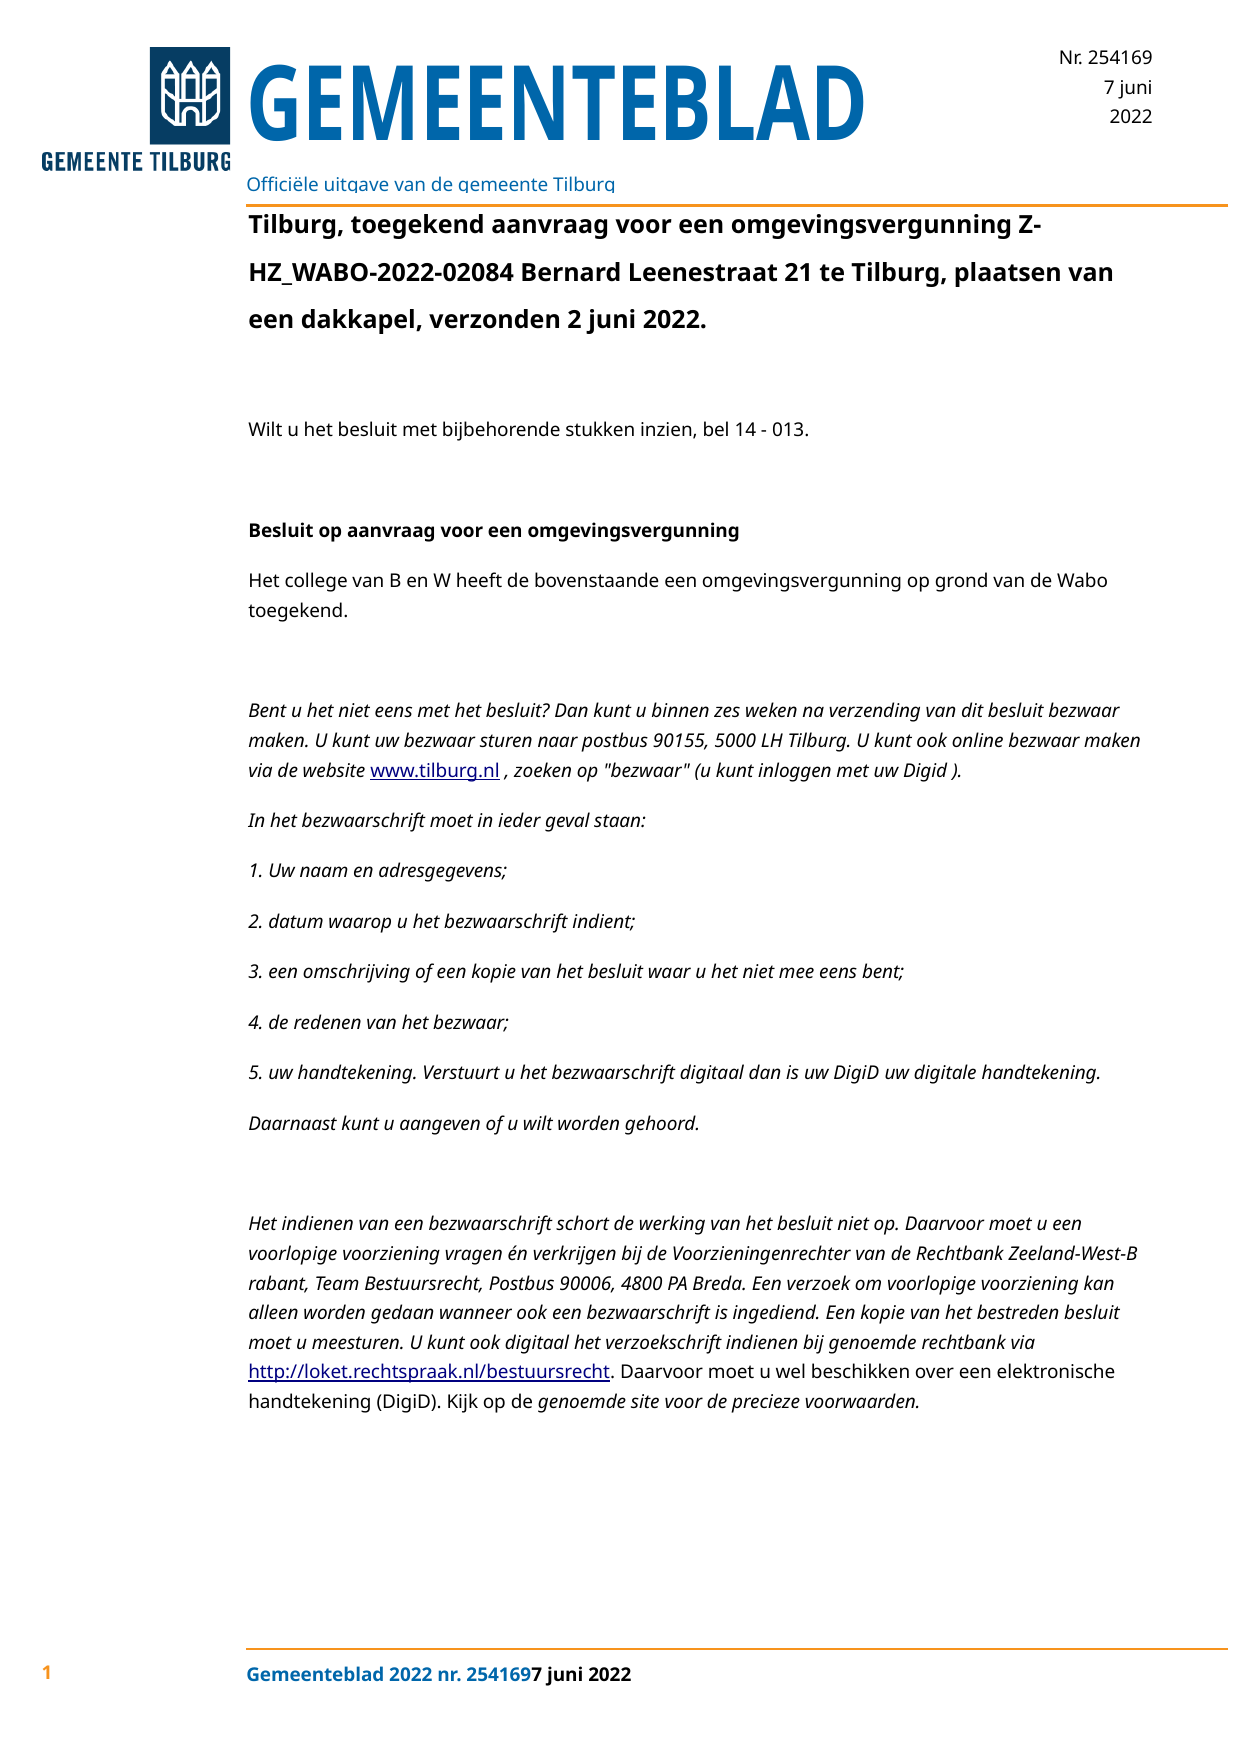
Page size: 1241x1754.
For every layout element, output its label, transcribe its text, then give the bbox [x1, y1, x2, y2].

text Tilburg, toegekend aanvraag voor een omgevingsvergunning Z-HZ_WABO-2022-02084 Bernard Leenestraat 21 te Tilburg, plaatsen van een dakkapel, verzonden 2 juni 2022. [248, 207, 1152, 336]
text Bent u het niet eens met het besluit? Dan kunt u binnen zes weken na verzending van dit besluit bezwaar maken. U kunt uw bezwaar sturen naar postbus 90155, 5000 LH Tilburg. U kunt ook online bezwaar maken via de website www.tilburg.nl , zoeken op "bezwaar" (u kunt inloggen met uw Digid ). [248, 698, 1152, 782]
text 2. datum waarop u het bezwaarschrift indient; [248, 908, 1152, 934]
text 1. Uw naam en adresgegevens; [248, 858, 1152, 883]
text In het bezwaarschrift moet in ieder geval staan: [248, 807, 1152, 833]
text Besluit op aanvraag voor een omgevingsvergunning [248, 517, 1152, 542]
text 4. de redenen van het bezwaar; [248, 1009, 1152, 1034]
text Het college van B en W heeft de bovenstaande een omgevingsvergunning op grond van de Wabo toegekend. [248, 567, 1152, 622]
text 5. uw handtekening. Verstuurt u het bezwaarschrift digitaal dan is uw DigiD uw digitale handtekening. [248, 1059, 1152, 1085]
text Daarnaast kunt u aangeven of u wilt worden gehoord. [248, 1110, 1152, 1135]
text 3. een omschrijving of een kopie van het besluit waar u het niet mee eens bent; [248, 958, 1152, 984]
text Het indienen van een bezwaarschrift schort de werking van het besluit niet op. Daarvoor moet u een voorlopige voorziening vragen én verkrijgen bij de Voorzieningenrechter van de Rechtbank Zeeland-West-B rabant, Team Bestuursrecht, Postbus 90006, 4800 PA Breda. Een verzoek om voorlopige voorziening kan alleen worden gedaan wanneer ook een bezwaarschrift is ingediend. Een kopie van het bestreden besluit moet u meesturen. U kunt ook digitaal het verzoekschrift indienen bij genoemde rechtbank via http://loket.rechtspraak.nl/bestuursrecht. Daarvoor moet u wel beschikken over een elektronische handtekening (DigiD). Kijk op de genoemde site voor de precieze voorwaarden. [248, 1211, 1152, 1414]
picture [41, 47, 231, 172]
text Wilt u het besluit met bijbehorende stukken inzien, bel 14 - 013. [248, 416, 1152, 442]
